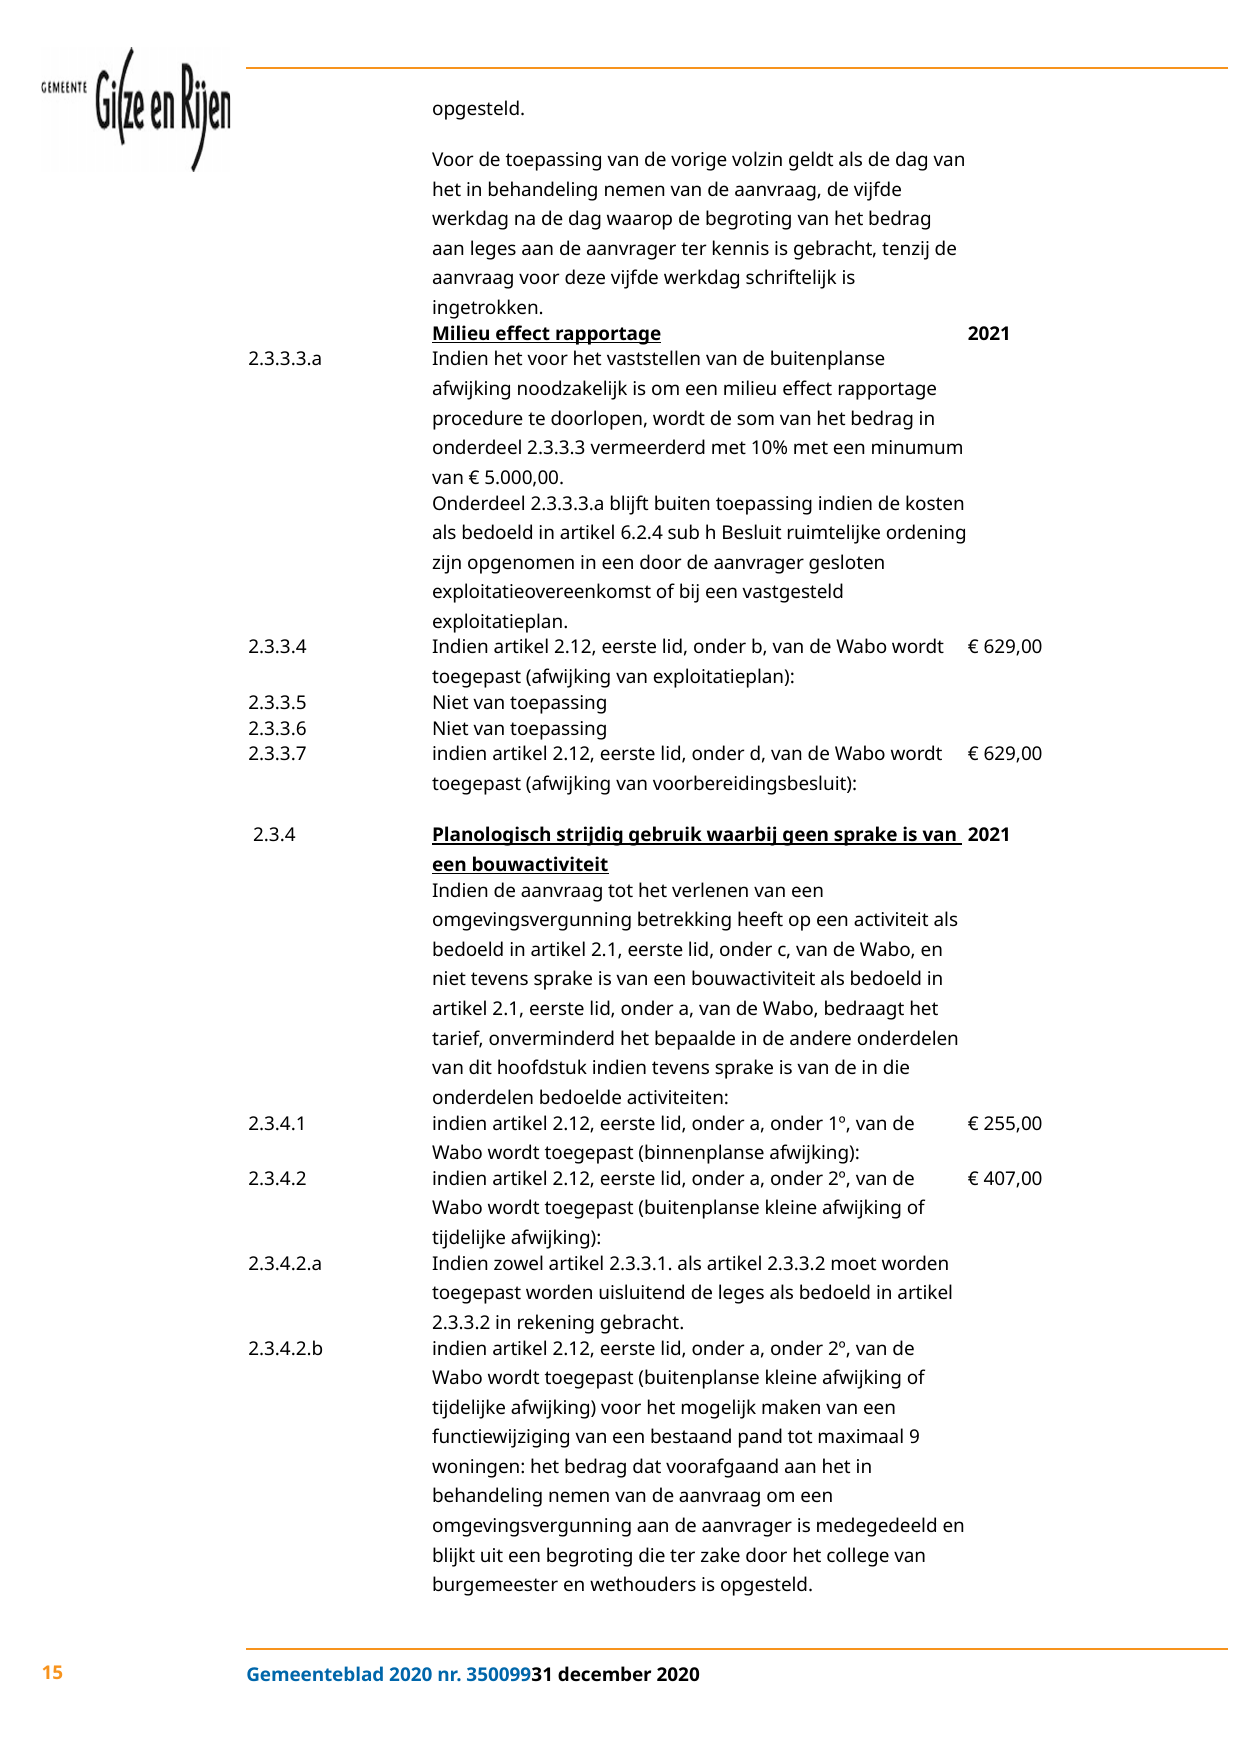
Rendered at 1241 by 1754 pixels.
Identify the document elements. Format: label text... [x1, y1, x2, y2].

table_cell indien artikel 2.12, eerste lid, onder a, onder 2º, van de Wabo wordt toegepast (buitenplanse kleine afwijking of tijdelijke afwijking): [432, 1165, 968, 1250]
table_cell indien artikel 2.12, eerste lid, onder d, van de Wabo wordt toegepast (afwijking van voorbereidingsbesluit): [432, 741, 968, 796]
table_cell 2021 [968, 320, 1152, 346]
table_cell € 629,00 [968, 634, 1152, 689]
table_cell Indien zowel artikel 2.3.3.1. als artikel 2.3.3.2 moet worden toegepast worden uisluitend de leges als bedoeld in artikel 2.3.3.2 in rekening gebracht. [432, 1250, 968, 1335]
table_cell Niet van toepassing [432, 715, 968, 741]
table_cell opgesteld. [432, 95, 968, 121]
table_cell [432, 796, 968, 822]
table_cell 2.3.3.5 [248, 689, 432, 715]
table_cell [968, 490, 1152, 634]
table_cell [248, 320, 432, 346]
table_cell [968, 715, 1152, 741]
table_cell 2.3.4.1 [248, 1110, 432, 1165]
table_cell [968, 689, 1152, 715]
table_cell [968, 1335, 1152, 1597]
table_cell [248, 121, 432, 146]
table_cell [248, 877, 432, 1110]
table_cell 2.3.3.7 [248, 741, 432, 796]
table_cell [968, 146, 1152, 320]
table_cell 2021 [968, 822, 1152, 877]
table_cell [968, 346, 1152, 490]
table_cell 2.3.3.3.a [248, 346, 432, 490]
table_cell [968, 121, 1152, 146]
table_cell 2.3.3.4 [248, 634, 432, 689]
table_cell [248, 490, 432, 634]
table_cell [248, 95, 432, 121]
table_cell Niet van toepassing [432, 689, 968, 715]
table_cell [968, 95, 1152, 121]
table_cell 2.3.4 [248, 822, 432, 877]
table_cell Indien het voor het vaststellen van de buitenplanse afwijking noodzakelijk is om een milieu effect rapportage procedure te doorlopen, wordt de som van het bedrag in onderdeel 2.3.3.3 vermeerderd met 10% met een minumum van € 5.000,00. [432, 346, 968, 490]
table_cell [432, 121, 968, 146]
table_cell 2.3.4.2 [248, 1165, 432, 1250]
table_cell € 629,00 [968, 741, 1152, 796]
table_cell Voor de toepassing van de vorige volzin geldt als de dag van het in behandeling nemen van de aanvraag, de vijfde werkdag na de dag waarop de begroting van het bedrag aan leges aan de aanvrager ter kennis is gebracht, tenzij de aanvraag voor deze vijfde werkdag schriftelijk is ingetrokken. [432, 146, 968, 320]
table_cell 2.3.3.6 [248, 715, 432, 741]
table_cell Indien de aanvraag tot het verlenen van een omgevingsvergunning betrekking heeft op een activiteit als bedoeld in artikel 2.1, eerste lid, onder c, van de Wabo, en niet tevens sprake is van een bouwactiviteit als bedoeld in artikel 2.1, eerste lid, onder a, van de Wabo, bedraagt het tarief, onverminderd het bepaalde in de andere onderdelen van dit hoofdstuk indien tevens sprake is van de in die onderdelen bedoelde activiteiten: [432, 877, 968, 1110]
table_cell Indien artikel 2.12, eerste lid, onder b, van de Wabo wordt toegepast (afwijking van exploitatieplan): [432, 634, 968, 689]
table_cell € 255,00 [968, 1110, 1152, 1165]
table_cell [248, 796, 432, 822]
table_cell [968, 1250, 1152, 1335]
table_cell [248, 146, 432, 320]
table_cell Planologisch strijdig gebruik waarbij geen sprake is van een bouwactiviteit [432, 822, 968, 877]
table_cell indien artikel 2.12, eerste lid, onder a, onder 1º, van de Wabo wordt toegepast (binnenplanse afwijking): [432, 1110, 968, 1165]
table_cell 2.3.4.2.a [248, 1250, 432, 1335]
table_cell indien artikel 2.12, eerste lid, onder a, onder 2º, van de Wabo wordt toegepast (buitenplanse kleine afwijking of tijdelijke afwijking) voor het mogelijk maken van een functiewijziging van een bestaand pand tot maximaal 9 woningen: het bedrag dat voorafgaand aan het in behandeling nemen van de aanvraag om een omgevingsvergunning aan de aanvrager is medegedeeld en blijkt uit een begroting die ter zake door het college van burgemeester en wethouders is opgesteld. [432, 1335, 968, 1597]
table_cell Milieu effect rapportage [432, 320, 968, 346]
picture [41, 47, 231, 172]
table_cell 2.3.4.2.b [248, 1335, 432, 1597]
table_cell [968, 877, 1152, 1110]
table_cell [968, 796, 1152, 822]
table_cell € 407,00 [968, 1165, 1152, 1250]
table_cell Onderdeel 2.3.3.3.a blijft buiten toepassing indien de kosten als bedoeld in artikel 6.2.4 sub h Besluit ruimtelijke ordening zijn opgenomen in een door de aanvrager gesloten exploitatieovereenkomst of bij een vastgesteld exploitatieplan. [432, 490, 968, 634]
